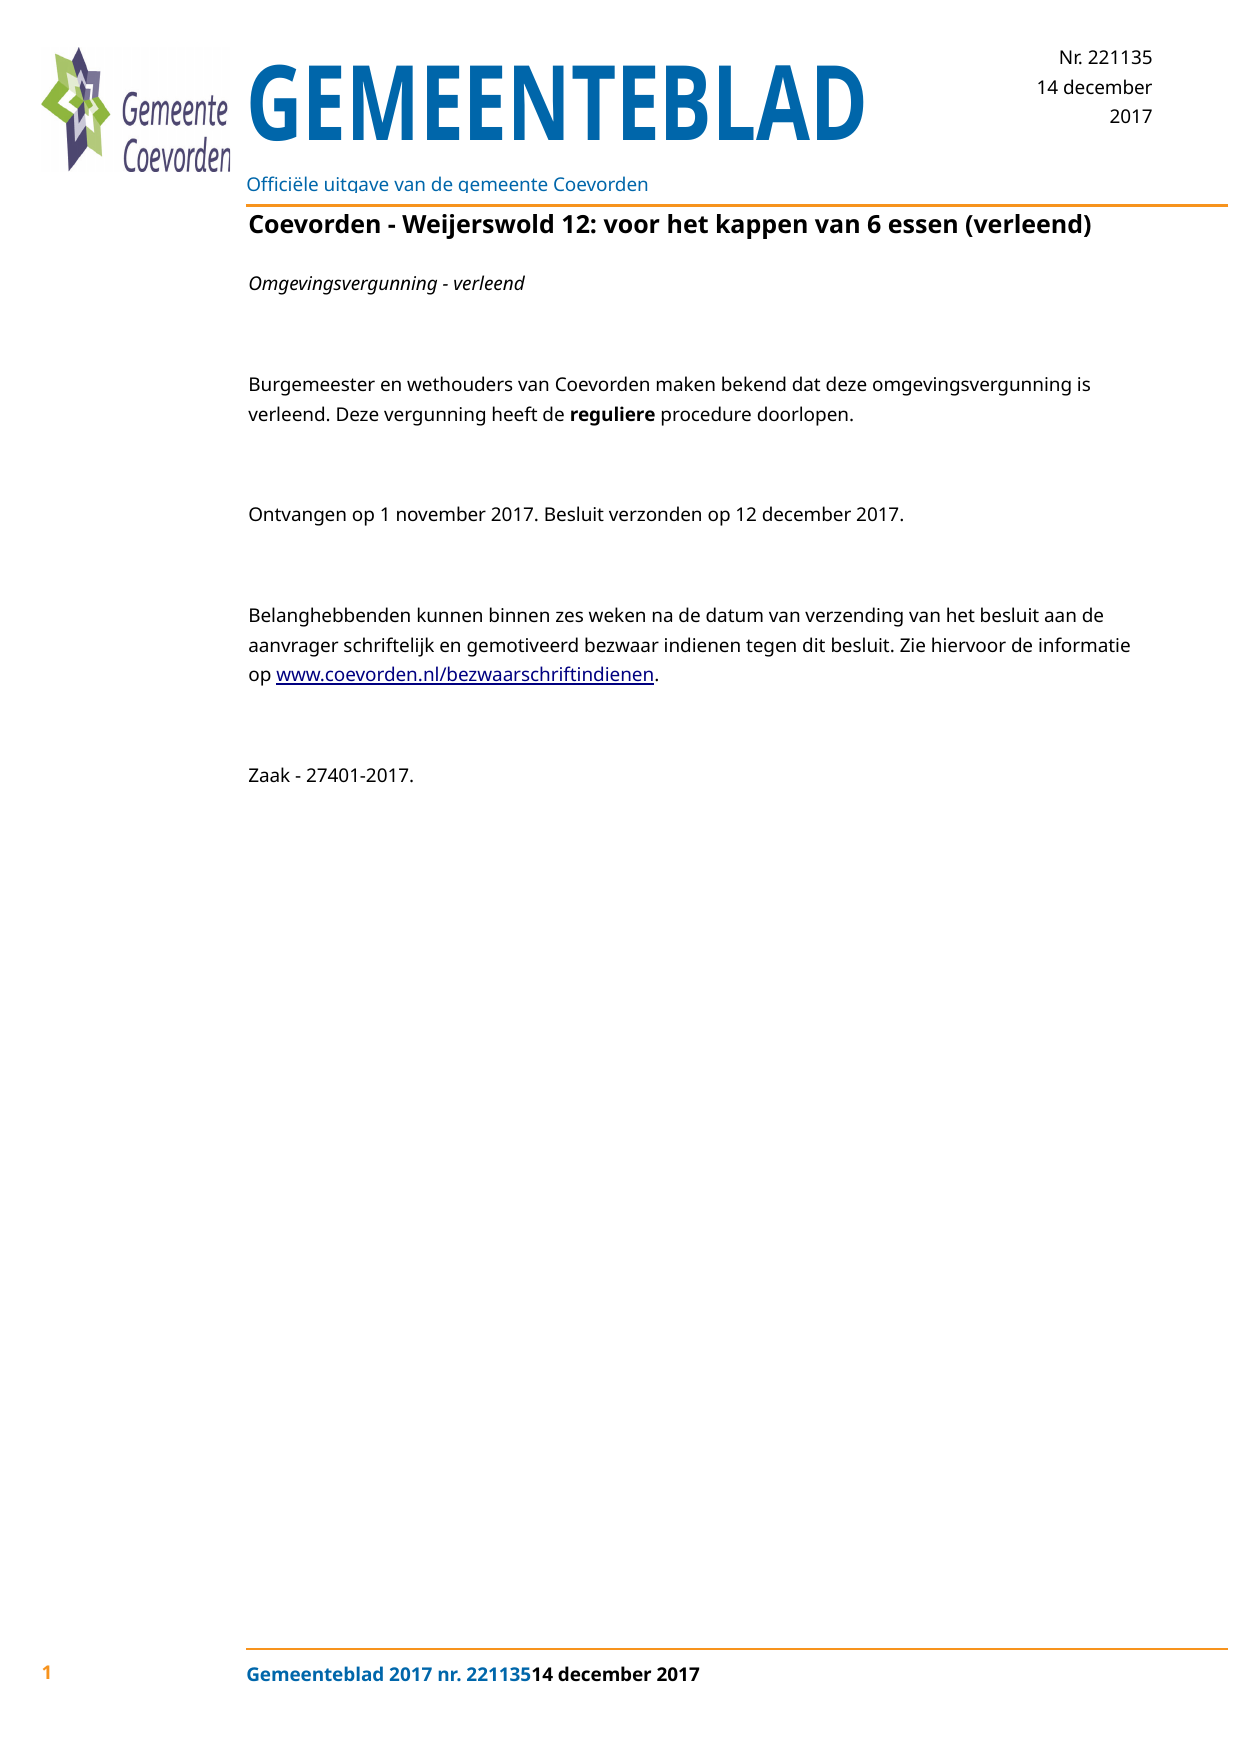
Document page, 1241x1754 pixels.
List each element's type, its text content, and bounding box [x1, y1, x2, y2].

text Omgevingsvergunning - verleend [248, 270, 1152, 296]
text Zaak - 27401-2017. [248, 762, 1152, 788]
text Ontvangen op 1 november 2017. Besluit verzonden op 12 december 2017. [248, 502, 1152, 527]
text Coevorden - Weijerswold 12: voor het kappen van 6 essen (verleend) [248, 207, 1152, 241]
picture [41, 47, 231, 172]
text Burgemeester en wethouders van Coevorden maken bekend dat deze omgevingsvergunning is verleend. Deze vergunning heeft de reguliere procedure doorlopen. [248, 371, 1152, 426]
text Belanghebbenden kunnen binnen zes weken na de datum van verzending van het besluit aan de aanvrager schriftelijk en gemotiveerd bezwaar indienen tegen dit besluit. Zie hiervoor de informatie op www.coevorden.nl/bezwaarschriftindienen. [248, 602, 1152, 687]
